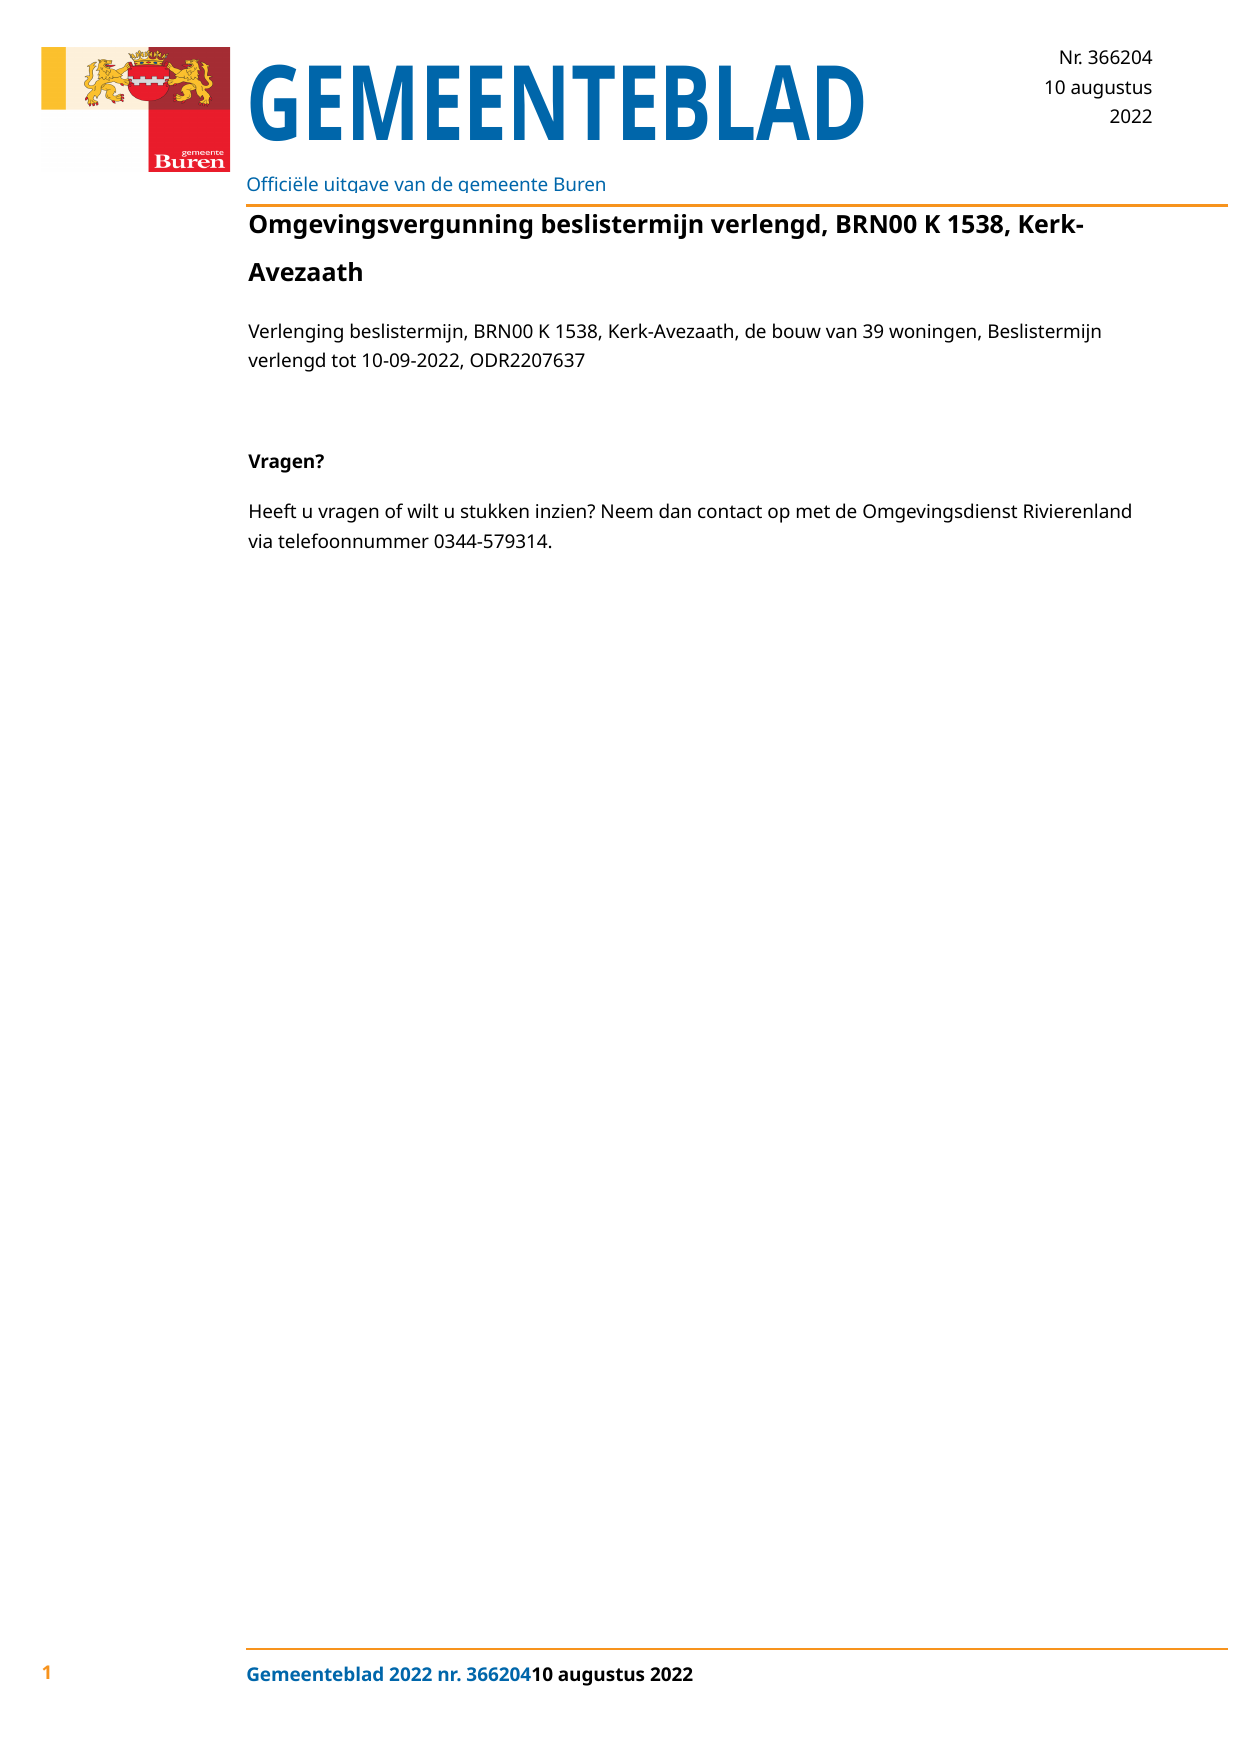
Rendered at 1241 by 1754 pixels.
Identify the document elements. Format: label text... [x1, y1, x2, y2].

text Heeft u vragen of wilt u stukken inzien? Neem dan contact op met de Omgevingsdienst Rivierenland via telefoonnummer 0344-579314. [248, 499, 1152, 554]
text Vragen? [248, 448, 1152, 474]
text Verlenging beslistermijn, BRN00 K 1538, Kerk-Avezaath, de bouw van 39 woningen, Beslistermijn verlengd tot 10-09-2022, ODR2207637 [248, 318, 1152, 373]
picture [41, 47, 231, 172]
text Omgevingsvergunning beslistermijn verlengd, BRN00 K 1538, Kerk-Avezaath [248, 207, 1152, 288]
